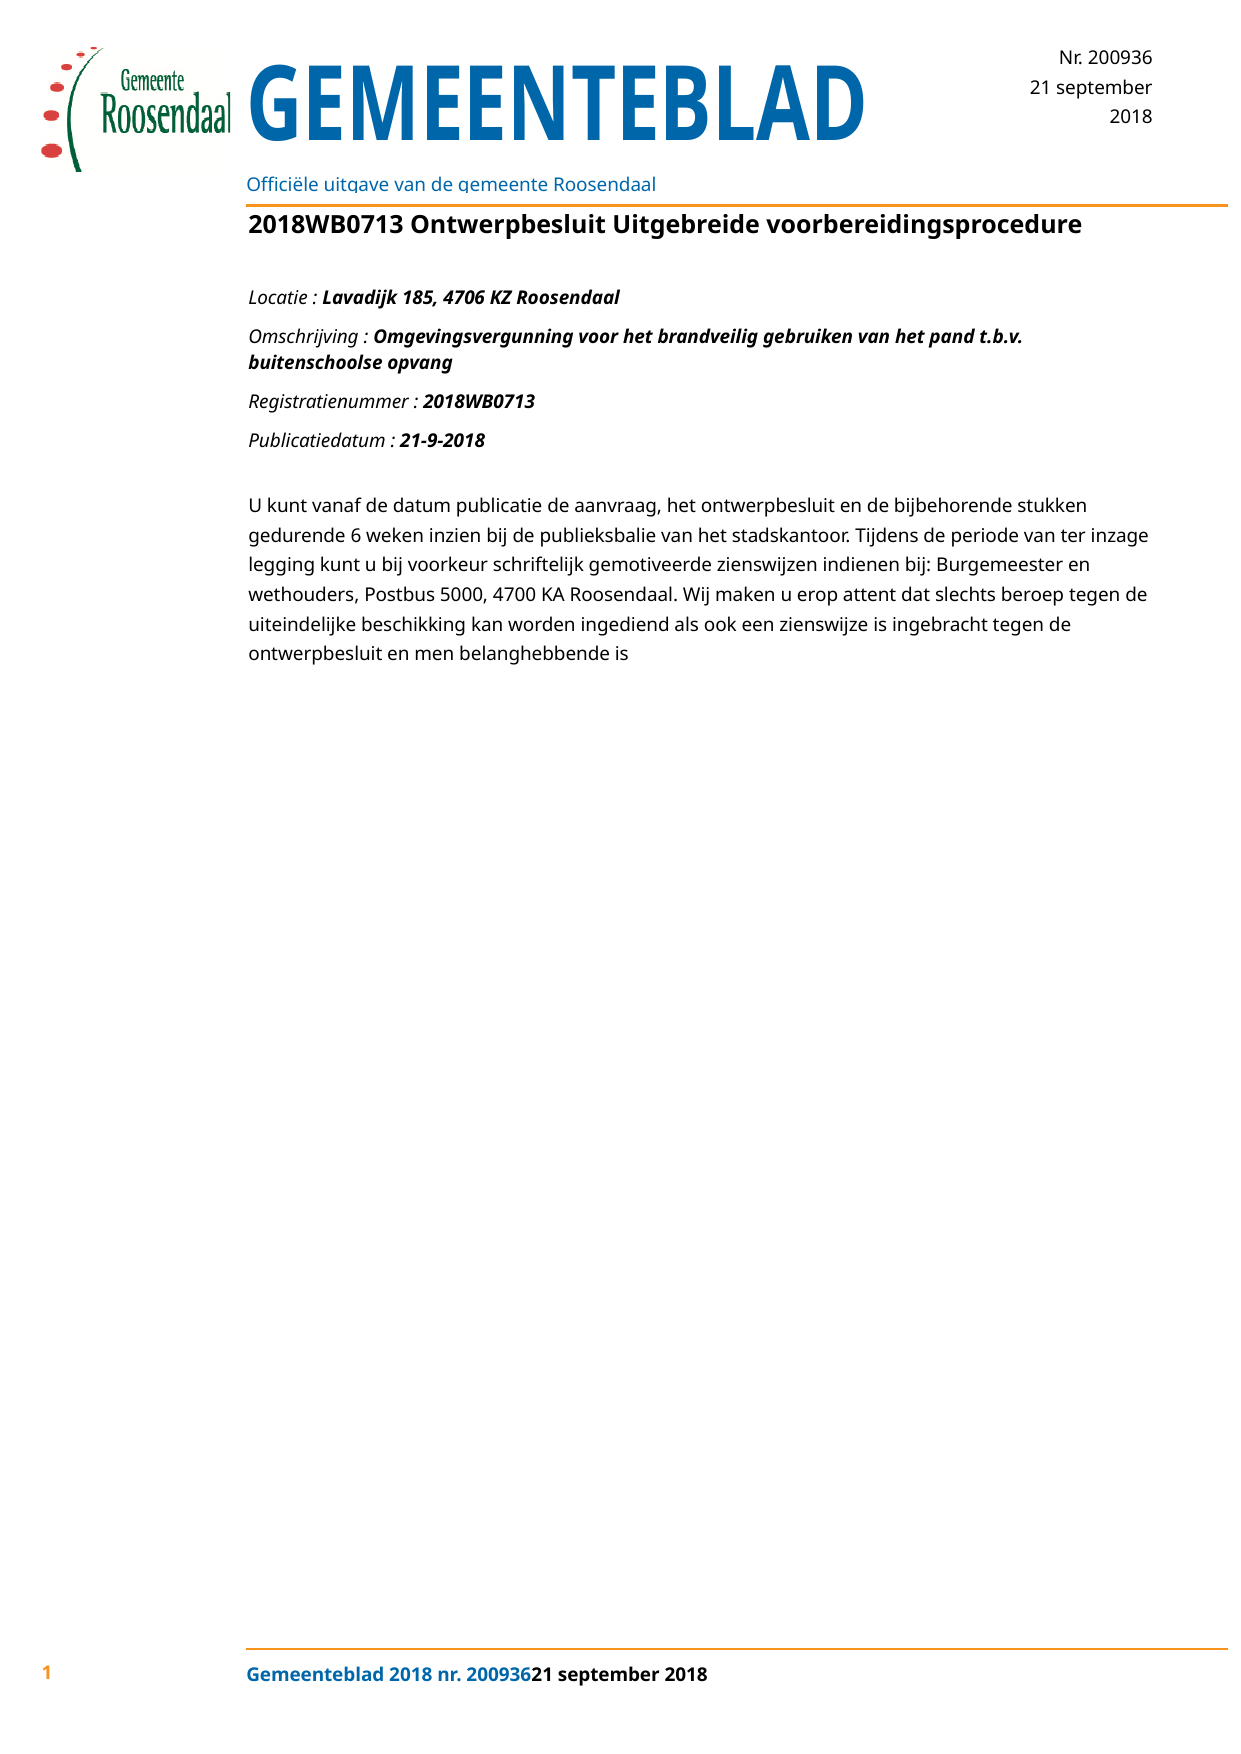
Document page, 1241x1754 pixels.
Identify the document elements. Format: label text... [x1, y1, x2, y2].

picture [41, 47, 231, 172]
text Locatie : Lavadijk 185, 4706 KZ Roosendaal [248, 284, 1152, 309]
text Omschrijving : Omgevingsvergunning voor het brandveilig gebruiken van het pand t.b.v. buitenschoolse opvang [248, 323, 1152, 374]
text Registratienummer : 2018WB0713 [248, 388, 1152, 414]
text 2018WB0713 Ontwerpbesluit Uitgebreide voorbereidingsprocedure [248, 207, 1152, 241]
text U kunt vanaf de datum publicatie de aanvraag, het ontwerpbesluit en de bijbehorende stukken gedurende 6 weken inzien bij de publieksbalie van het stadskantoor. Tijdens de periode van ter inzage legging kunt u bij voorkeur schriftelijk gemotiveerde zienswijzen indienen bij: Burgemeester en wethouders, Postbus 5000, 4700 KA Roosendaal. Wij maken u erop attent dat slechts beroep tegen de uiteindelijke beschikking kan worden ingediend als ook een zienswijze is ingebracht tegen de ontwerpbesluit en men belanghebbende is [248, 492, 1152, 666]
text Publicatiedatum : 21-9-2018 [248, 427, 1152, 453]
